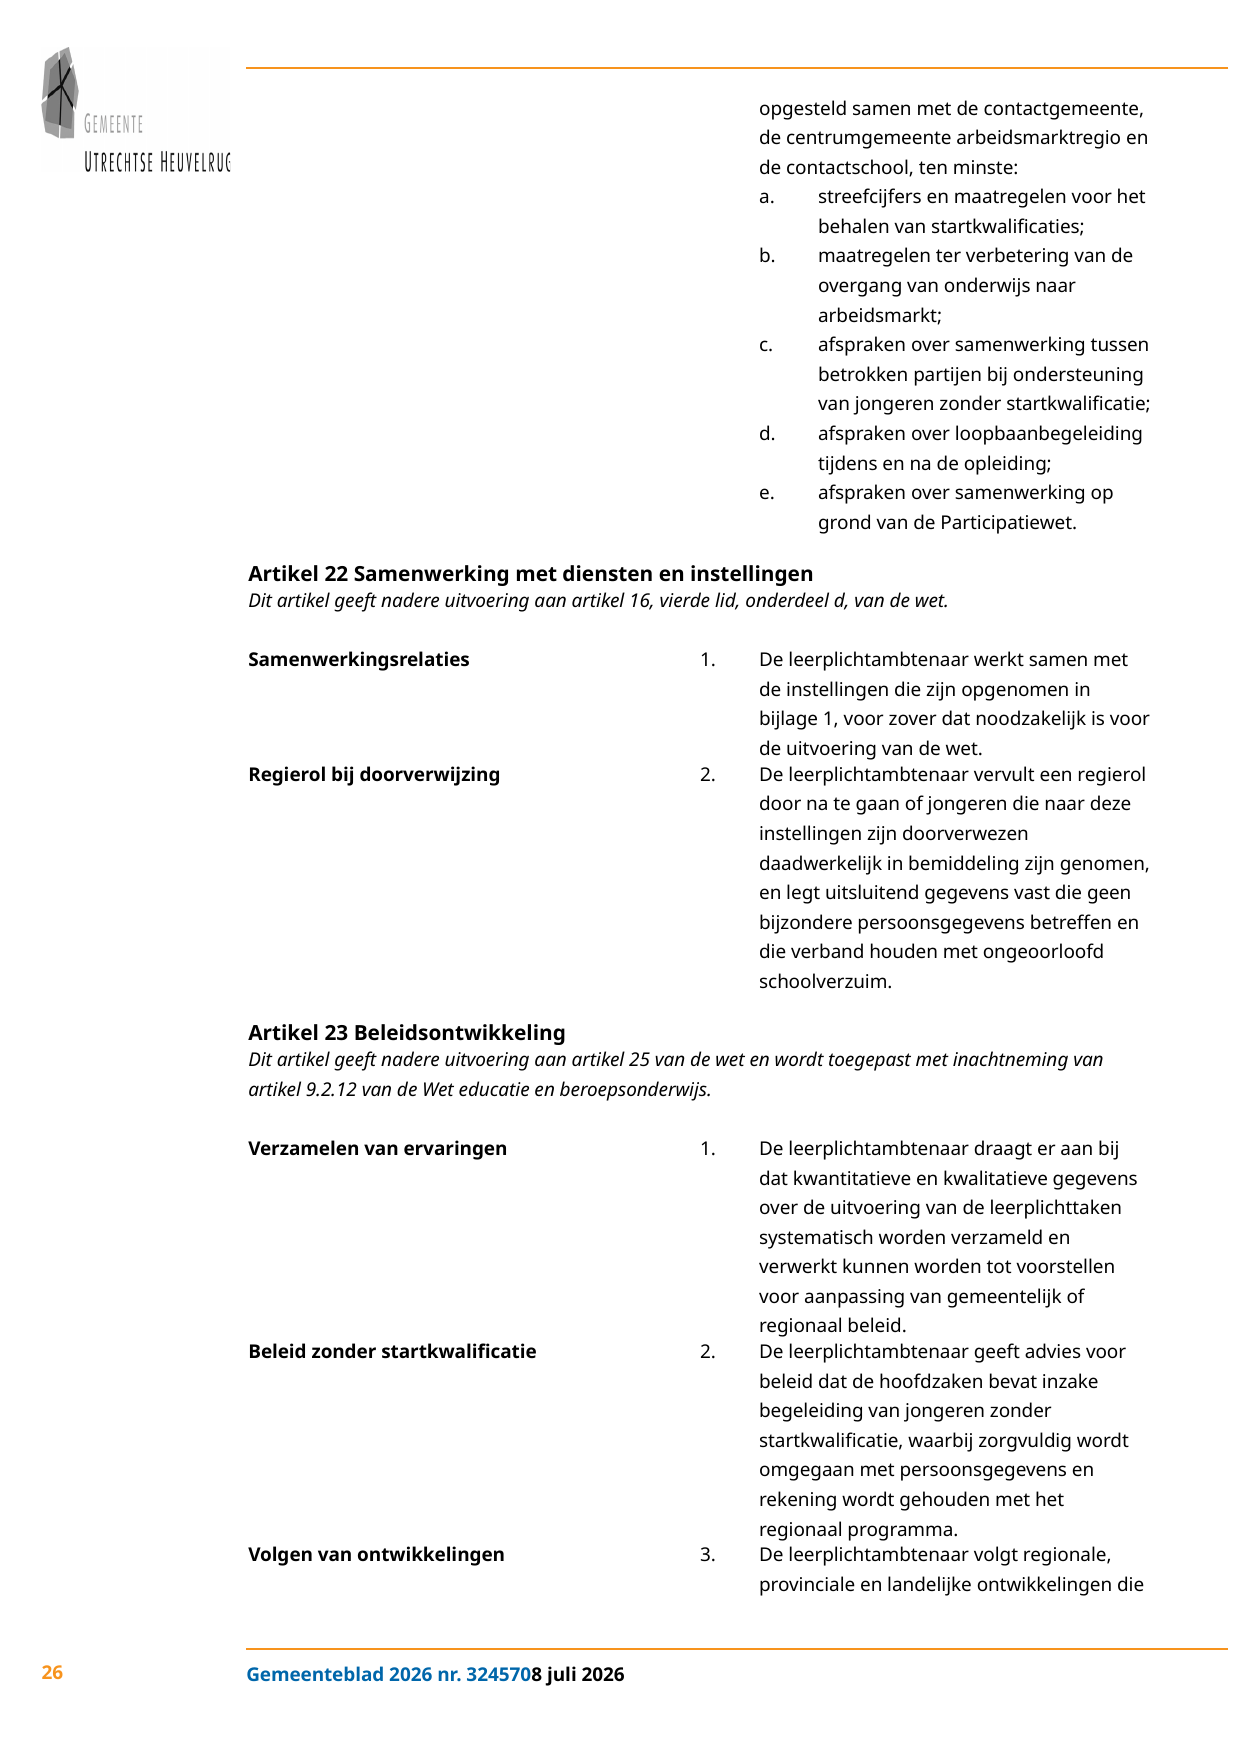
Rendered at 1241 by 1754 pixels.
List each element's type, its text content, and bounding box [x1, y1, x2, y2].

table_cell De leerplichtambtenaar vervult een regierol door na te gaan of jongeren die naar deze instellingen zijn doorverwezen daadwerkelijk in bemiddeling zijn genomen, en legt uitsluitend gegevens vast die geen bijzondere persoonsgegevens betreffen en die verband houden met ongeoorloofd schoolverzuim. [700, 761, 1152, 994]
text Artikel 23 Beleidsontwikkeling [248, 1018, 1152, 1046]
picture [41, 47, 231, 172]
table_cell De leerplichtambtenaar geeft advies voor beleid dat de hoofdzaken bevat inzake begeleiding van jongeren zonder startkwalificatie, waarbij zorgvuldig wordt omgegaan met persoonsgegevens en rekening wordt gehouden met het regionaal programma. [700, 1338, 1152, 1542]
text Dit artikel geeft nadere uitvoering aan artikel 25 van de wet en wordt toegepast met inachtneming van artikel 9.2.12 van de Wet educatie en beroepsonderwijs. [248, 1046, 1152, 1102]
table_cell Volgen van ontwikkelingen [248, 1542, 700, 1597]
table_header Verzamelen van ervaringen [248, 1135, 700, 1338]
text Artikel 22 Samenwerking met diensten en instellingen [248, 559, 1152, 587]
table_cell [248, 95, 700, 535]
table_cell Regierol bij doorverwijzing [248, 761, 700, 994]
table_cell Beleid zonder startkwalificatie [248, 1338, 700, 1542]
table_cell De leerplichtambtenaar volgt regionale, provinciale en landelijke ontwikkelingen die [700, 1542, 1152, 1597]
table_header Samenwerkingsrelaties [248, 646, 700, 761]
table_header De leerplichtambtenaar draagt er aan bij dat kwantitatieve en kwalitatieve gegevens over de uitvoering van de leerplichttaken systematisch worden verzameld en verwerkt kunnen worden tot voorstellen voor aanpassing van gemeentelijk of regionaal beleid. [700, 1135, 1152, 1338]
text Dit artikel geeft nadere uitvoering aan artikel 16, vierde lid, onderdeel d, van de wet. [248, 587, 1152, 613]
table_cell opgesteld samen met de contactgemeente, de centrumgemeente arbeidsmarktregio en de contactschool, ten minste: streefcijfers en maatregelen voor het behalen van startkwalificaties; maatregelen ter verbetering van de overgang van onderwijs naar arbeidsmarkt; afspraken over samenwerking tussen betrokken partijen bij ondersteuning van jongeren zonder startkwalificatie; afspraken over loopbaanbegeleiding tijdens en na de opleiding; afspraken over samenwerking op grond van de Participatiewet. [700, 95, 1152, 535]
table_header De leerplichtambtenaar werkt samen met de instellingen die zijn opgenomen in bijlage 1, voor zover dat noodzakelijk is voor de uitvoering van de wet. [700, 646, 1152, 761]
